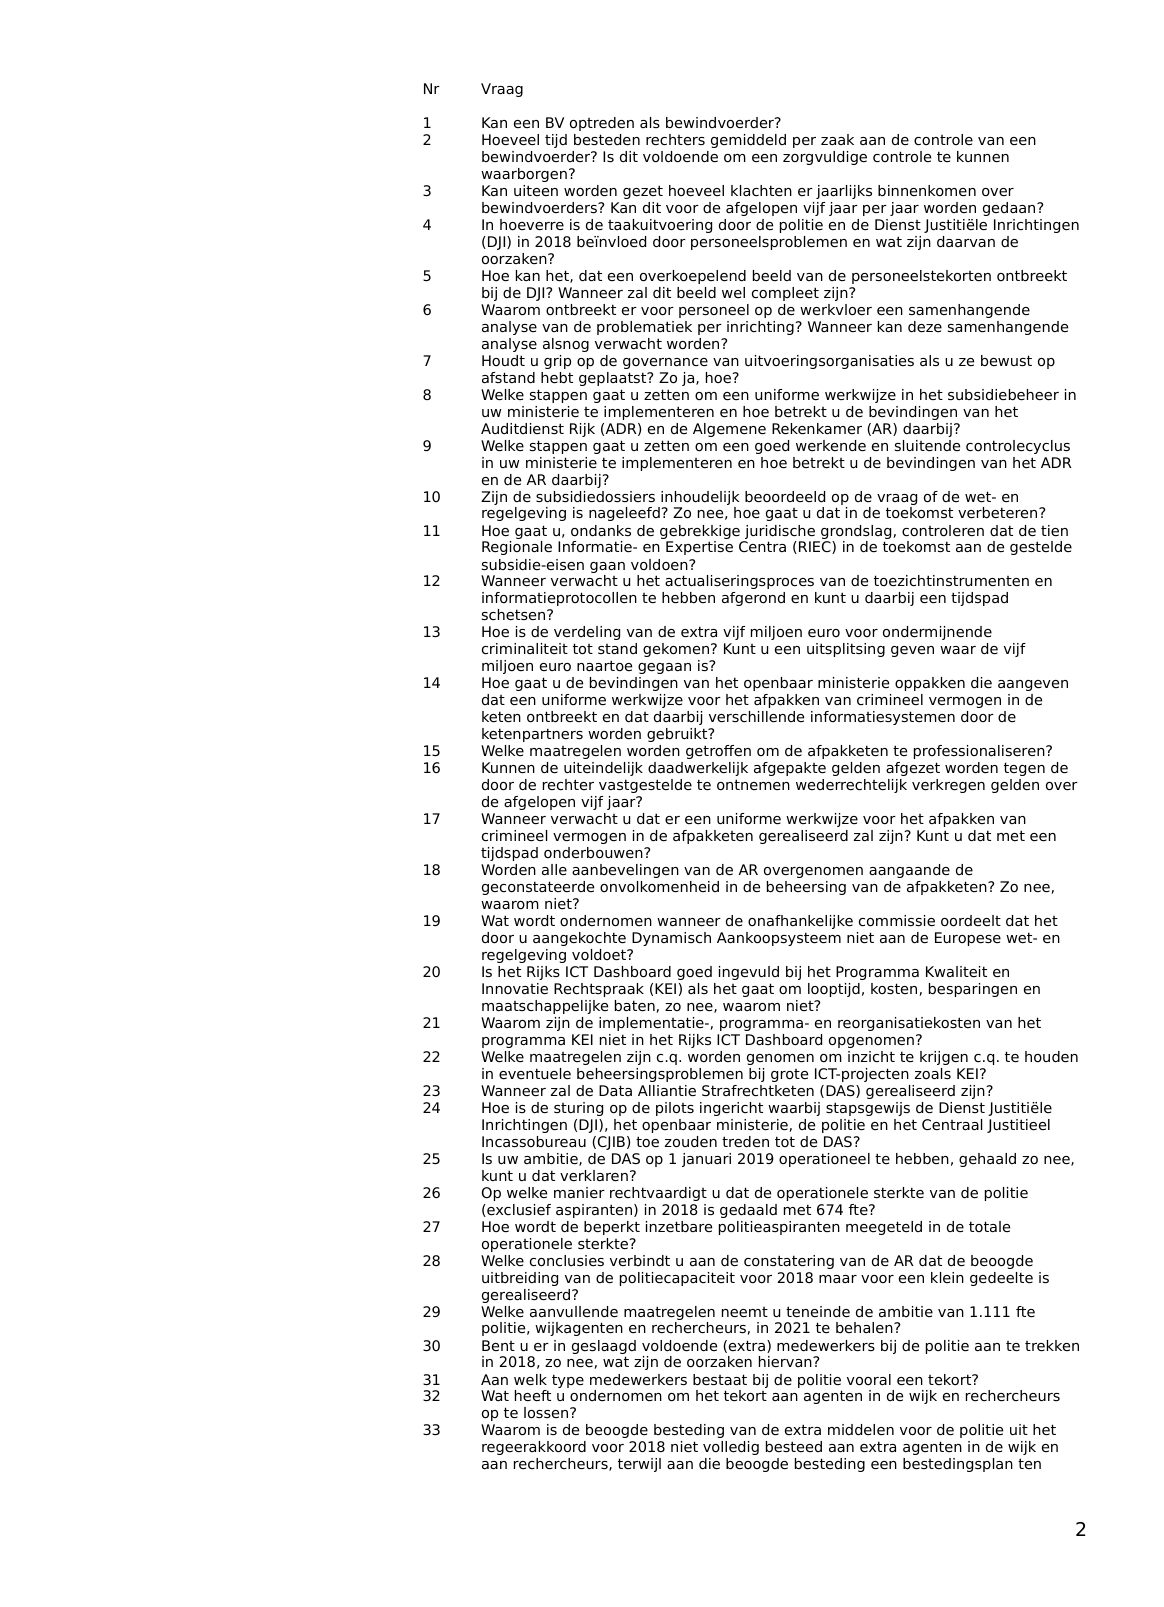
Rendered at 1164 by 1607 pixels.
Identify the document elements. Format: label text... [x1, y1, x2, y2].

table_cell 19 [422, 913, 475, 964]
table_cell 10 [422, 489, 475, 522]
table_cell 29 [422, 1304, 475, 1337]
table_cell Waarom zijn de implementatie-, programma- en reorganisatiekosten van het programma KEI niet in het Rijks ICT Dashboard opgenomen? [475, 1015, 1087, 1049]
table_cell 16 [422, 760, 475, 811]
table_cell 14 [422, 675, 475, 743]
table_cell Houdt u grip op de governance van uitvoeringsorganisaties als u ze bewust op afstand hebt geplaatst? Zo ja, hoe? [475, 353, 1087, 387]
table_cell 15 [422, 743, 475, 760]
table_cell Welke maatregelen zijn c.q. worden genomen om inzicht te krijgen c.q. te houden in eventuele beheersingsproblemen bij grote ICT-projecten zoals KEI? [475, 1049, 1087, 1083]
table_cell 23 [422, 1083, 475, 1100]
table_cell 21 [422, 1015, 475, 1049]
table_cell 9 [422, 438, 475, 488]
table_cell 1 [422, 115, 475, 132]
table_cell Wanneer zal de Data Alliantie Strafrechtketen (DAS) gerealiseerd zijn? [475, 1083, 1087, 1100]
table_cell Kan uiteen worden gezet hoeveel klachten er jaarlijks binnenkomen over bewindvoerders? Kan dit voor de afgelopen vijf jaar per jaar worden gedaan? [475, 183, 1087, 217]
table_cell 20 [422, 964, 475, 1015]
table_cell Welke conclusies verbindt u aan de constatering van de AR dat de beoogde uitbreiding van de politiecapaciteit voor 2018 maar voor een klein gedeelte is gerealiseerd? [475, 1253, 1087, 1303]
table_cell Welke maatregelen worden getroffen om de afpakketen te professionaliseren? [475, 743, 1087, 760]
table_cell Hoe wordt de beperkt inzetbare politieaspiranten meegeteld in de totale operationele sterkte? [475, 1219, 1087, 1252]
table_cell Waarom is de beoogde besteding van de extra middelen voor de politie uit het regeerakkoord voor 2018 niet volledig besteed aan extra agenten in de wijk en aan rechercheurs, terwijl aan die beoogde besteding een bestedingsplan ten [475, 1422, 1087, 1473]
table_cell 8 [422, 387, 475, 437]
table_cell Aan welk type medewerkers bestaat bij de politie vooral een tekort? [475, 1371, 1087, 1388]
table_cell 24 [422, 1100, 475, 1151]
table_cell Hoe is de sturing op de pilots ingericht waarbij stapsgewijs de Dienst Justitiële Inrichtingen (DJI), het openbaar ministerie, de politie en het Centraal Justitieel Incassobureau (CJIB) toe zouden treden tot de DAS? [475, 1100, 1087, 1151]
table_cell 25 [422, 1151, 475, 1184]
table_cell 13 [422, 624, 475, 675]
table_cell In hoeverre is de taakuitvoering door de politie en de Dienst Justitiële Inrichtingen (DJI) in 2018 beïnvloed door personeelsproblemen en wat zijn daarvan de oorzaken? [475, 217, 1087, 268]
table_cell Waarom ontbreekt er voor personeel op de werkvloer een samenhangende analyse van de problematiek per inrichting? Wanneer kan deze samenhangende analyse alsnog verwacht worden? [475, 302, 1087, 353]
table_cell 5 [422, 268, 475, 302]
table_cell Hoe gaat u, ondanks de gebrekkige juridische grondslag, controleren dat de tien Regionale Informatie- en Expertise Centra (RIEC) in de toekomst aan de gestelde subsidie-eisen gaan voldoen? [475, 523, 1087, 573]
table_cell [475, 98, 1087, 115]
table_cell Welke stappen gaat u zetten om een goed werkende en sluitende controlecyclus in uw ministerie te implementeren en hoe betrekt u de bevindingen van het ADR en de AR daarbij? [475, 438, 1087, 488]
table_cell [422, 98, 475, 115]
table_cell Bent u er in geslaagd voldoende (extra) medewerkers bij de politie aan te trekken in 2018, zo nee, wat zijn de oorzaken hiervan? [475, 1338, 1087, 1371]
table_cell Zijn de subsidiedossiers inhoudelijk beoordeeld op de vraag of de wet- en regelgeving is nageleefd? Zo nee, hoe gaat u dat in de toekomst verbeteren? [475, 489, 1087, 522]
table_cell Kan een BV optreden als bewindvoerder? [475, 115, 1087, 132]
table_cell Hoe kan het, dat een overkoepelend beeld van de personeelstekorten ontbreekt bij de DJI? Wanneer zal dit beeld wel compleet zijn? [475, 268, 1087, 302]
table_cell 11 [422, 523, 475, 573]
table_cell Hoeveel tijd besteden rechters gemiddeld per zaak aan de controle van een bewindvoerder? Is dit voldoende om een zorgvuldige controle te kunnen waarborgen? [475, 132, 1087, 183]
table_cell 7 [422, 353, 475, 387]
table_cell Is het Rijks ICT Dashboard goed ingevuld bij het Programma Kwaliteit en Innovatie Rechtspraak (KEI) als het gaat om looptijd, kosten, besparingen en maatschappelijke baten, zo nee, waarom niet? [475, 964, 1087, 1015]
table_cell Hoe gaat u de bevindingen van het openbaar ministerie oppakken die aangeven dat een uniforme werkwijze voor het afpakken van crimineel vermogen in de keten ontbreekt en dat daarbij verschillende informatiesystemen door de ketenpartners worden gebruikt? [475, 675, 1087, 743]
table_header Nr [422, 81, 475, 98]
table_cell Kunnen de uiteindelijk daadwerkelijk afgepakte gelden afgezet worden tegen de door de rechter vastgestelde te ontnemen wederrechtelijk verkregen gelden over de afgelopen vijf jaar? [475, 760, 1087, 811]
table_cell 4 [422, 217, 475, 268]
table_cell 33 [422, 1422, 475, 1473]
table_cell Wat wordt ondernomen wanneer de onafhankelijke commissie oordeelt dat het door u aangekochte Dynamisch Aankoopsysteem niet aan de Europese wet- en regelgeving voldoet? [475, 913, 1087, 964]
table_cell Wat heeft u ondernomen om het tekort aan agenten in de wijk en rechercheurs op te lossen? [475, 1388, 1087, 1422]
table_cell 2 [422, 132, 475, 183]
table_cell Worden alle aanbevelingen van de AR overgenomen aangaande de geconstateerde onvolkomenheid in de beheersing van de afpakketen? Zo nee, waarom niet? [475, 862, 1087, 913]
table_cell Hoe is de verdeling van de extra vijf miljoen euro voor ondermijnende criminaliteit tot stand gekomen? Kunt u een uitsplitsing geven waar de vijf miljoen euro naartoe gegaan is? [475, 624, 1087, 675]
table_cell 6 [422, 302, 475, 353]
table_cell 18 [422, 862, 475, 913]
table_cell 22 [422, 1049, 475, 1083]
table_cell 26 [422, 1185, 475, 1218]
table_cell Op welke manier rechtvaardigt u dat de operationele sterkte van de politie (exclusief aspiranten) in 2018 is gedaald met 674 fte? [475, 1185, 1087, 1218]
table_cell Wanneer verwacht u het actualiseringsproces van de toezichtinstrumenten en informatieprotocollen te hebben afgerond en kunt u daarbij een tijdspad schetsen? [475, 573, 1087, 624]
table_cell 31 [422, 1371, 475, 1388]
table_cell 32 [422, 1388, 475, 1422]
table_cell 28 [422, 1253, 475, 1303]
table_header Vraag [475, 81, 1087, 98]
table_cell 12 [422, 573, 475, 624]
table_cell Welke aanvullende maatregelen neemt u teneinde de ambitie van 1.111 fte politie, wijkagenten en rechercheurs, in 2021 te behalen? [475, 1304, 1087, 1337]
table_cell 3 [422, 183, 475, 217]
table_cell Wanneer verwacht u dat er een uniforme werkwijze voor het afpakken van crimineel vermogen in de afpakketen gerealiseerd zal zijn? Kunt u dat met een tijdspad onderbouwen? [475, 811, 1087, 862]
table_cell Welke stappen gaat u zetten om een uniforme werkwijze in het subsidiebeheer in uw ministerie te implementeren en hoe betrekt u de bevindingen van het Auditdienst Rijk (ADR) en de Algemene Rekenkamer (AR) daarbij? [475, 387, 1087, 437]
table_cell 17 [422, 811, 475, 862]
table_cell Is uw ambitie, de DAS op 1 januari 2019 operationeel te hebben, gehaald zo nee, kunt u dat verklaren? [475, 1151, 1087, 1184]
table_cell 27 [422, 1219, 475, 1252]
table_cell 30 [422, 1338, 475, 1371]
